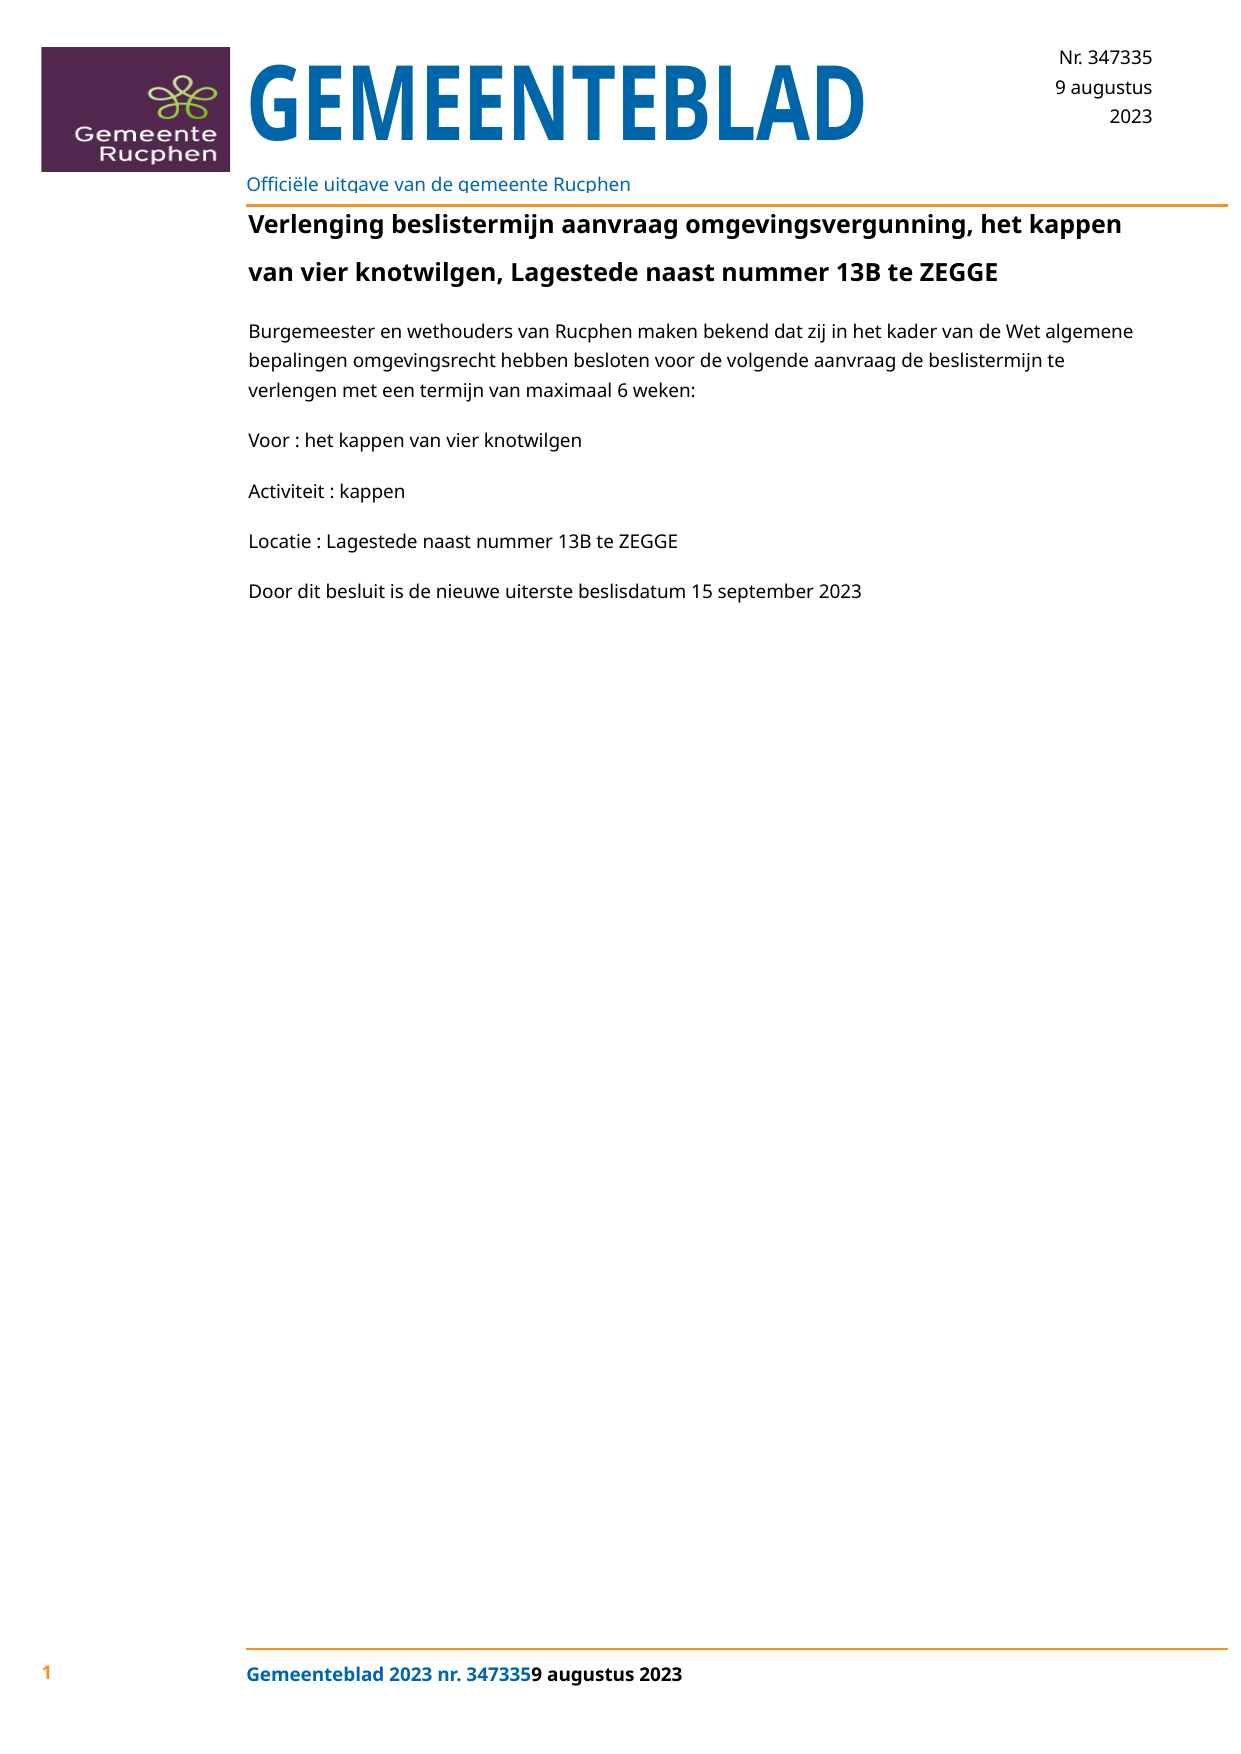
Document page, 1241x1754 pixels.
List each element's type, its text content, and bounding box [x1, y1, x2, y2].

text Voor : het kappen van vier knotwilgen [248, 427, 1152, 453]
picture [41, 47, 231, 172]
text Activiteit : kappen [248, 478, 1152, 504]
text Burgemeester en wethouders van Rucphen maken bekend dat zij in het kader van de Wet algemene bepalingen omgevingsrecht hebben besloten voor de volgende aanvraag de beslistermijn te verlengen met een termijn van maximaal 6 weken: [248, 318, 1152, 403]
text Door dit besluit is de nieuwe uiterste beslisdatum 15 september 2023 [248, 579, 1152, 604]
text Locatie : Lagestede naast nummer 13B te ZEGGE [248, 528, 1152, 554]
text Verlenging beslistermijn aanvraag omgevingsvergunning, het kappen van vier knotwilgen, Lagestede naast nummer 13B te ZEGGE [248, 207, 1152, 288]
